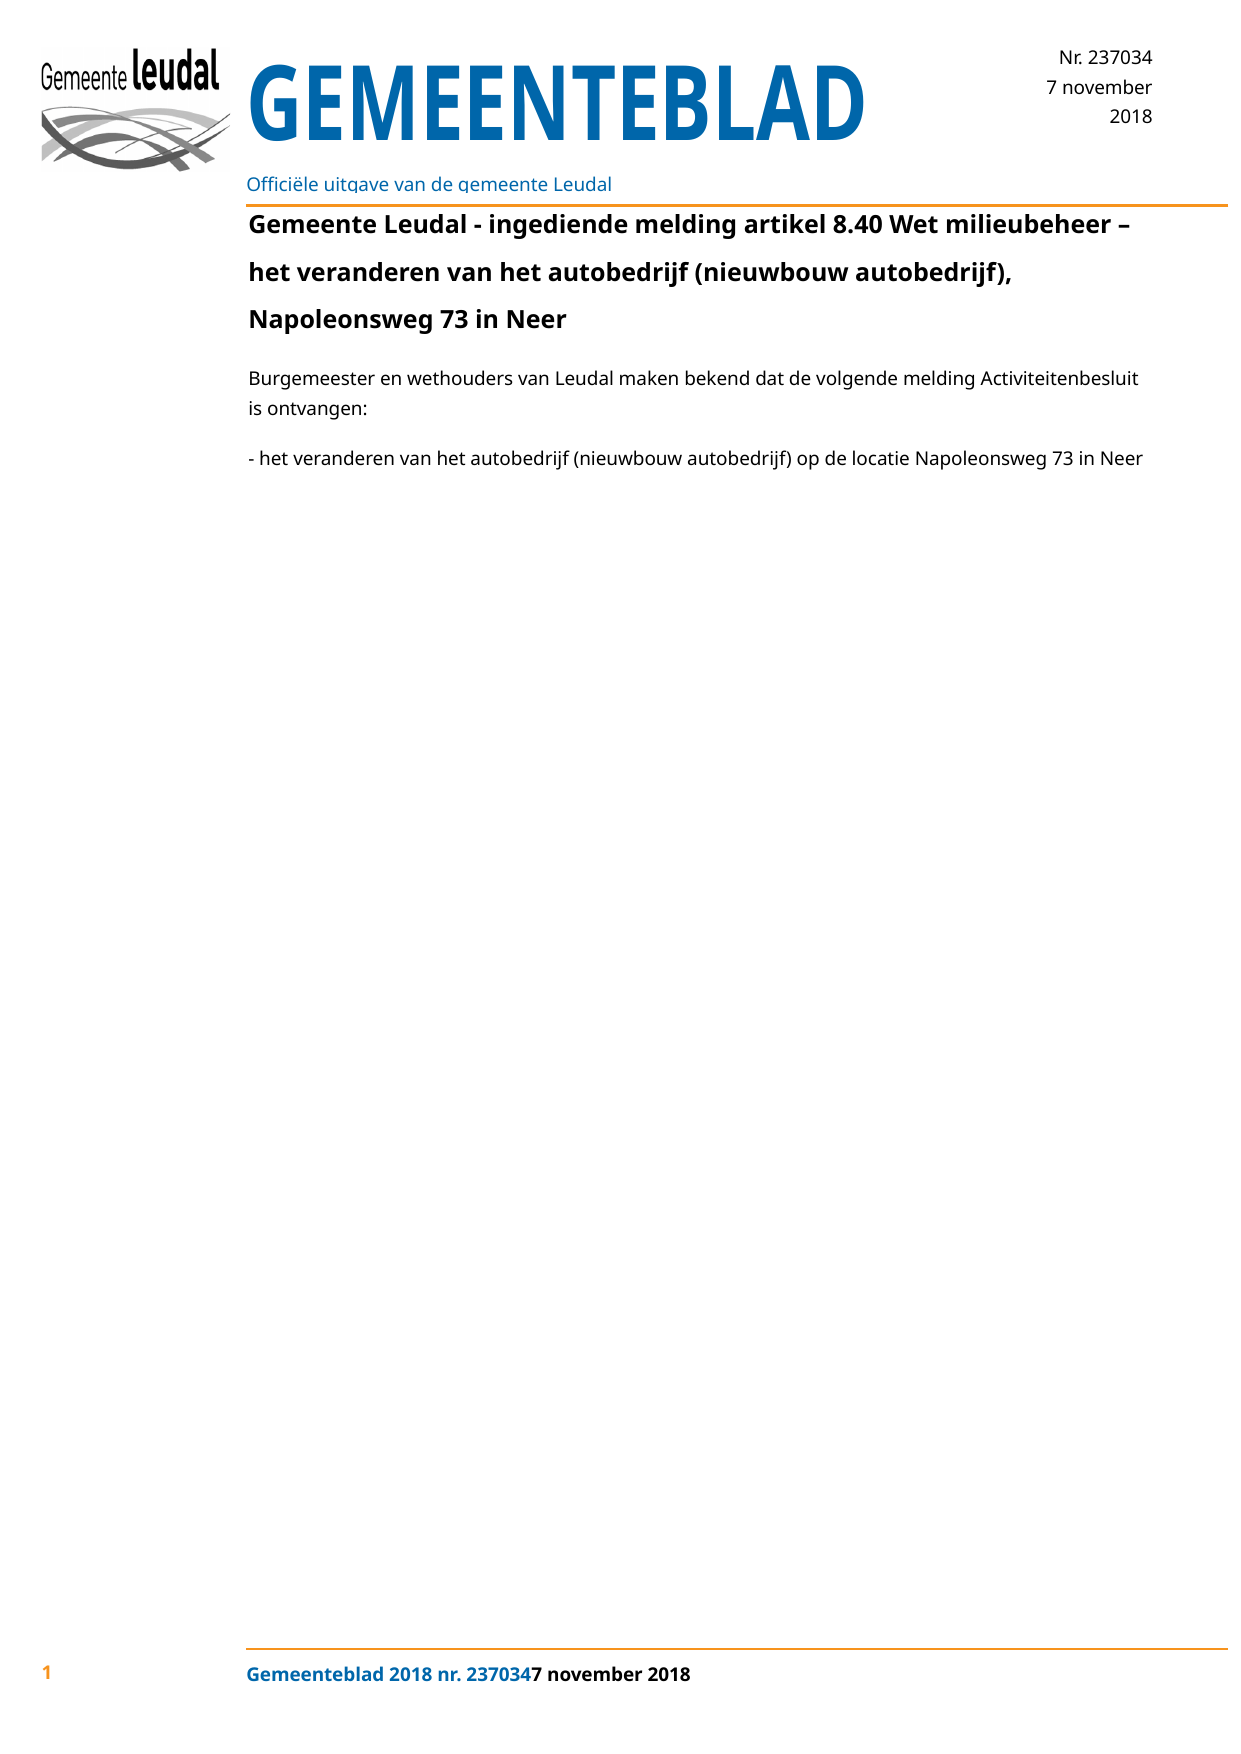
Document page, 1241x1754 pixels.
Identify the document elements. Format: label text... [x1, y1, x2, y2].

picture [41, 47, 231, 172]
text Burgemeester en wethouders van Leudal maken bekend dat de volgende melding Activiteitenbesluit is ontvangen: [248, 366, 1152, 421]
text - het veranderen van het autobedrijf (nieuwbouw autobedrijf) op de locatie Napoleonsweg 73 in Neer [248, 446, 1152, 471]
text Gemeente Leudal - ingediende melding artikel 8.40 Wet milieubeheer – het veranderen van het autobedrijf (nieuwbouw autobedrijf), Napoleonsweg 73 in Neer [248, 207, 1152, 336]
